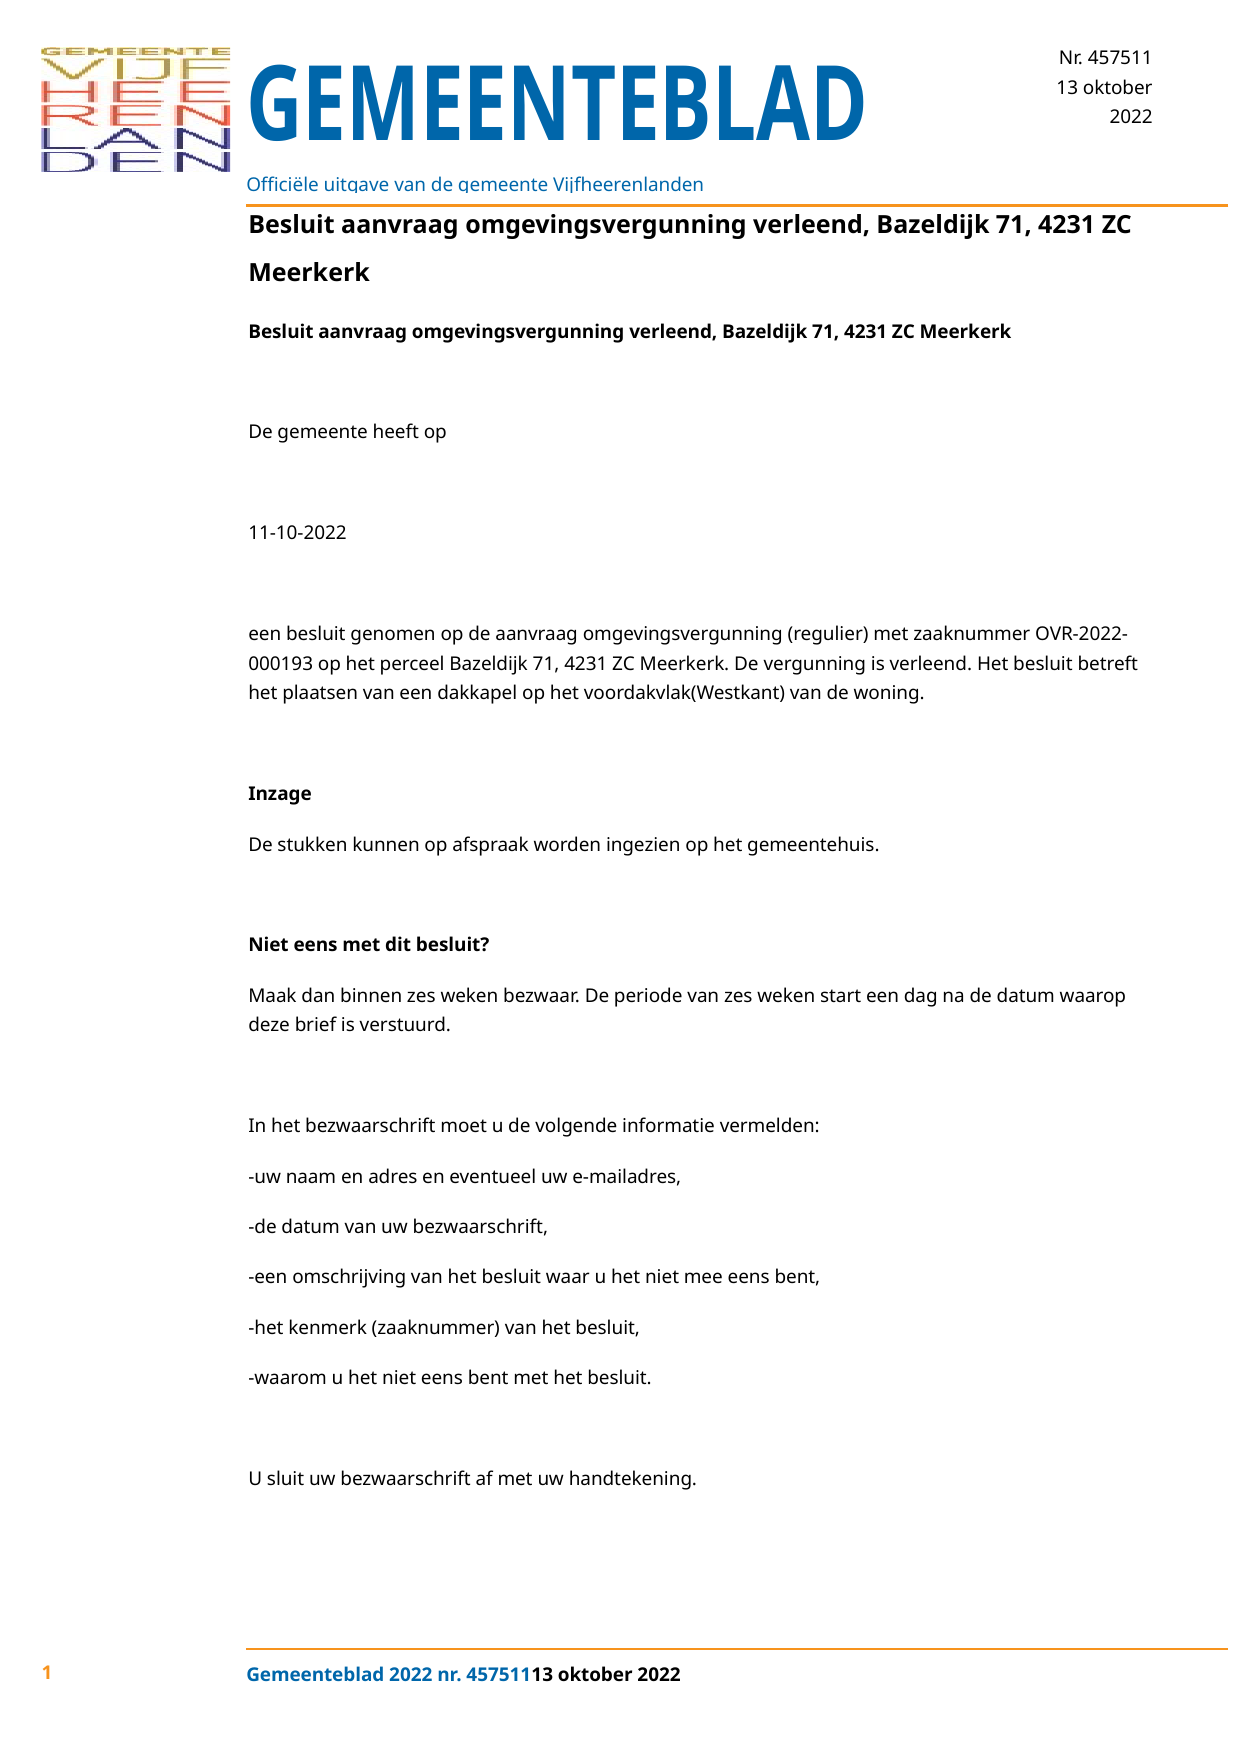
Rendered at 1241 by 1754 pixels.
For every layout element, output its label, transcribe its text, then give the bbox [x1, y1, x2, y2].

text Besluit aanvraag omgevingsvergunning verleend, Bazeldijk 71, 4231 ZC Meerkerk [248, 207, 1152, 288]
text -uw naam en adres en eventueel uw e-mailadres, [248, 1163, 1152, 1189]
text Maak dan binnen zes weken bezwaar. De periode van zes weken start een dag na de datum waarop deze brief is verstuurd. [248, 982, 1152, 1037]
text -de datum van uw bezwaarschrift, [248, 1213, 1152, 1239]
text -een omschrijving van het besluit waar u het niet mee eens bent, [248, 1264, 1152, 1289]
text een besluit genomen op de aanvraag omgevingsvergunning (regulier) met zaaknummer OVR-2022-000193 op het perceel Bazeldijk 71, 4231 ZC Meerkerk. De vergunning is verleend. Het besluit betreft het plaatsen van een dakkapel op het voordakvlak(Westkant) van de woning. [248, 620, 1152, 705]
text -het kenmerk (zaaknummer) van het besluit, [248, 1314, 1152, 1340]
text Inzage [248, 780, 1152, 806]
picture [41, 47, 231, 172]
text In het bezwaarschrift moet u de volgende informatie vermelden: [248, 1112, 1152, 1138]
text De stukken kunnen op afspraak worden ingezien op het gemeentehuis. [248, 831, 1152, 857]
text U sluit uw bezwaarschrift af met uw handtekening. [248, 1465, 1152, 1491]
text 11-10-2022 [248, 519, 1152, 545]
text -waarom u het niet eens bent met het besluit. [248, 1364, 1152, 1390]
text De gemeente heeft op [248, 419, 1152, 444]
text Niet eens met dit besluit? [248, 932, 1152, 957]
text Besluit aanvraag omgevingsvergunning verleend, Bazeldijk 71, 4231 ZC Meerkerk [248, 318, 1152, 344]
